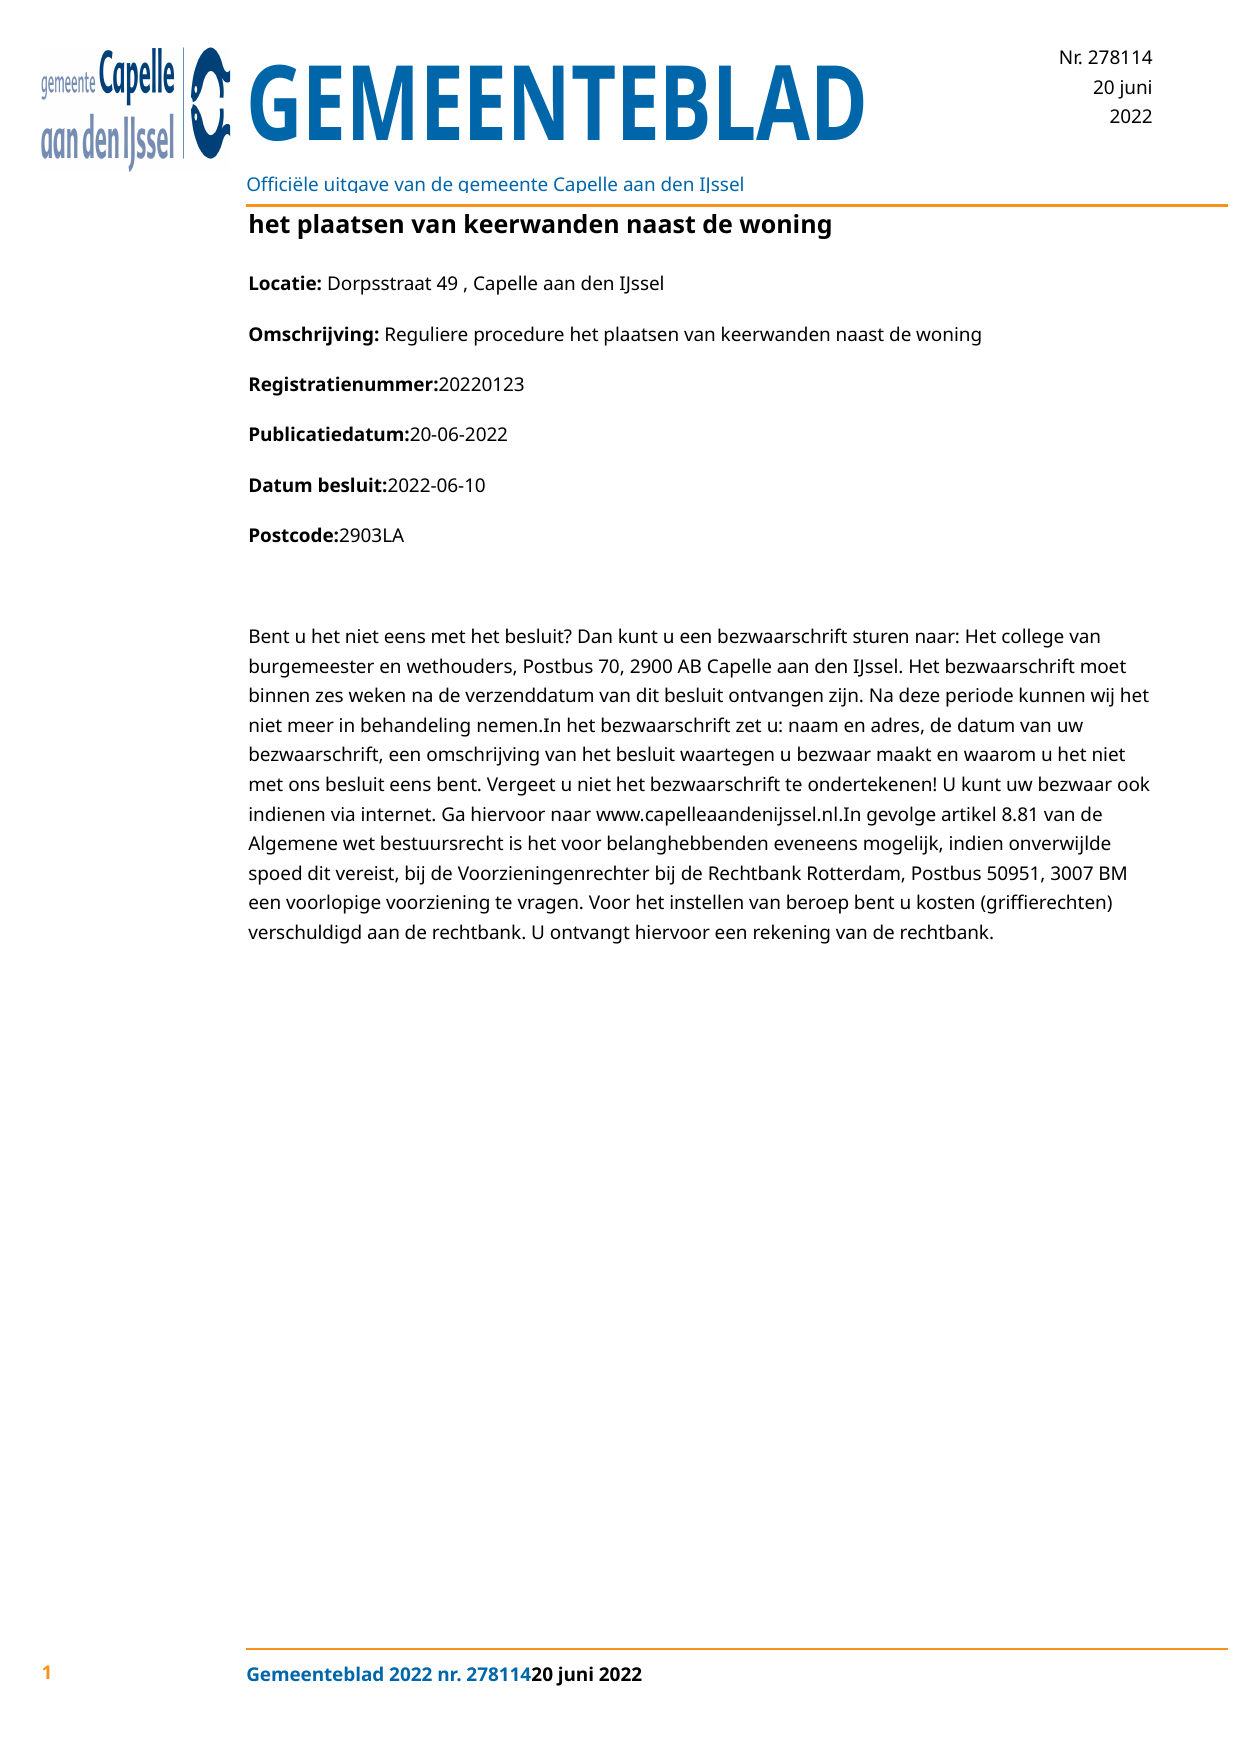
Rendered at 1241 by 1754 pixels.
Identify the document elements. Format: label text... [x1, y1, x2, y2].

text Omschrijving: Reguliere procedure het plaatsen van keerwanden naast de woning [248, 321, 1152, 346]
text het plaatsen van keerwanden naast de woning [248, 207, 1152, 241]
text Locatie: Dorpsstraat 49 , Capelle aan den IJssel [248, 270, 1152, 296]
text Datum besluit:2022-06-10 [248, 472, 1152, 498]
picture [41, 47, 231, 172]
text Bent u het niet eens met het besluit? Dan kunt u een bezwaarschrift sturen naar: Het college van burgemeester en wethouders, Postbus 70, 2900 AB Capelle aan den IJssel. Het bezwaarschrift moet binnen zes weken na de verzenddatum van dit besluit ontvangen zijn. Na deze periode kunnen wij het niet meer in behandeling nemen.In het bezwaarschrift zet u: naam en adres, de datum van uw bezwaarschrift, een omschrijving van het besluit waartegen u bezwaar maakt en waarom u het niet met ons besluit eens bent. Vergeet u niet het bezwaarschrift te ondertekenen! U kunt uw bezwaar ook indienen via internet. Ga hiervoor naar www.capelleaandenijssel.nl.In gevolge artikel 8.81 van de Algemene wet bestuursrecht is het voor belanghebbenden eveneens mogelijk, indien onverwijlde spoed dit vereist, bij de Voorzieningenrechter bij de Rechtbank Rotterdam, Postbus 50951, 3007 BM een voorlopige voorziening te vragen. Voor het instellen van beroep bent u kosten (griffierechten) verschuldigd aan de rechtbank. U ontvangt hiervoor een rekening van de rechtbank. [248, 623, 1152, 945]
text Registratienummer:20220123 [248, 371, 1152, 397]
text Postcode:2903LA [248, 522, 1152, 548]
text Publicatiedatum:20-06-2022 [248, 422, 1152, 447]
